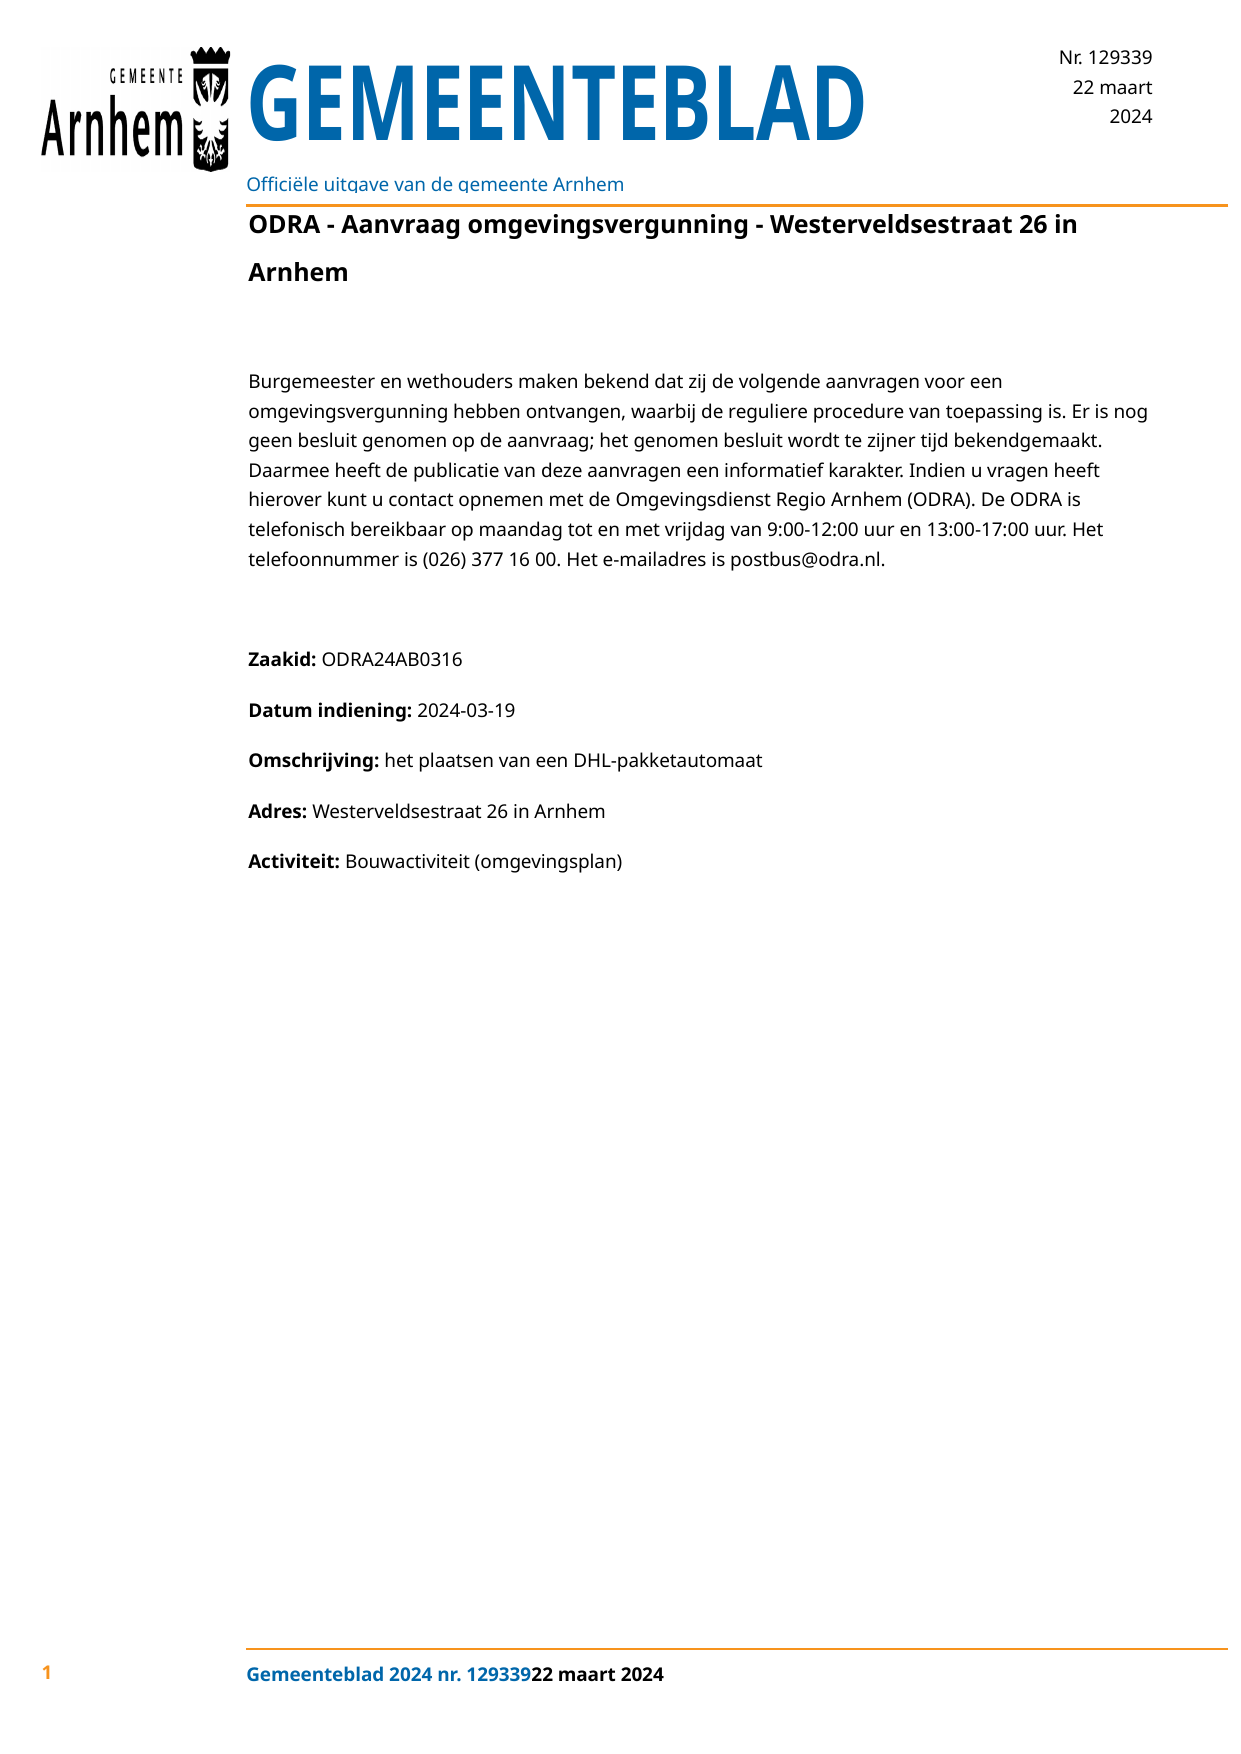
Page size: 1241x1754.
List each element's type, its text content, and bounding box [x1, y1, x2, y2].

text Datum indiening: 2024-03-19 [248, 697, 1152, 723]
text Adres: Westerveldsestraat 26 in Arnhem [248, 798, 1152, 824]
text Zaakid: ODRA24AB0316 [248, 647, 1152, 672]
text Burgemeester en wethouders maken bekend dat zij de volgende aanvragen voor een omgevingsvergunning hebben ontvangen, waarbij de reguliere procedure van toepassing is. Er is nog geen besluit genomen op de aanvraag; het genomen besluit wordt te zijner tijd bekendgemaakt. Daarmee heeft de publicatie van deze aanvragen een informatief karakter. Indien u vragen heeft hierover kunt u contact opnemen met de Omgevingsdienst Regio Arnhem (ODRA). De ODRA is telefonisch bereikbaar op maandag tot en met vrijdag van 9:00-12:00 uur en 13:00-17:00 uur. Het telefoonnummer is (026) 377 16 00. Het e-mailadres is postbus@odra.nl. [248, 368, 1152, 572]
text Activiteit: Bouwactiviteit (omgevingsplan) [248, 848, 1152, 874]
text Omschrijving: het plaatsen van een DHL-pakketautomaat [248, 747, 1152, 773]
text ODRA - Aanvraag omgevingsvergunning - Westerveldsestraat 26 in Arnhem [248, 207, 1152, 288]
picture [41, 47, 231, 172]
